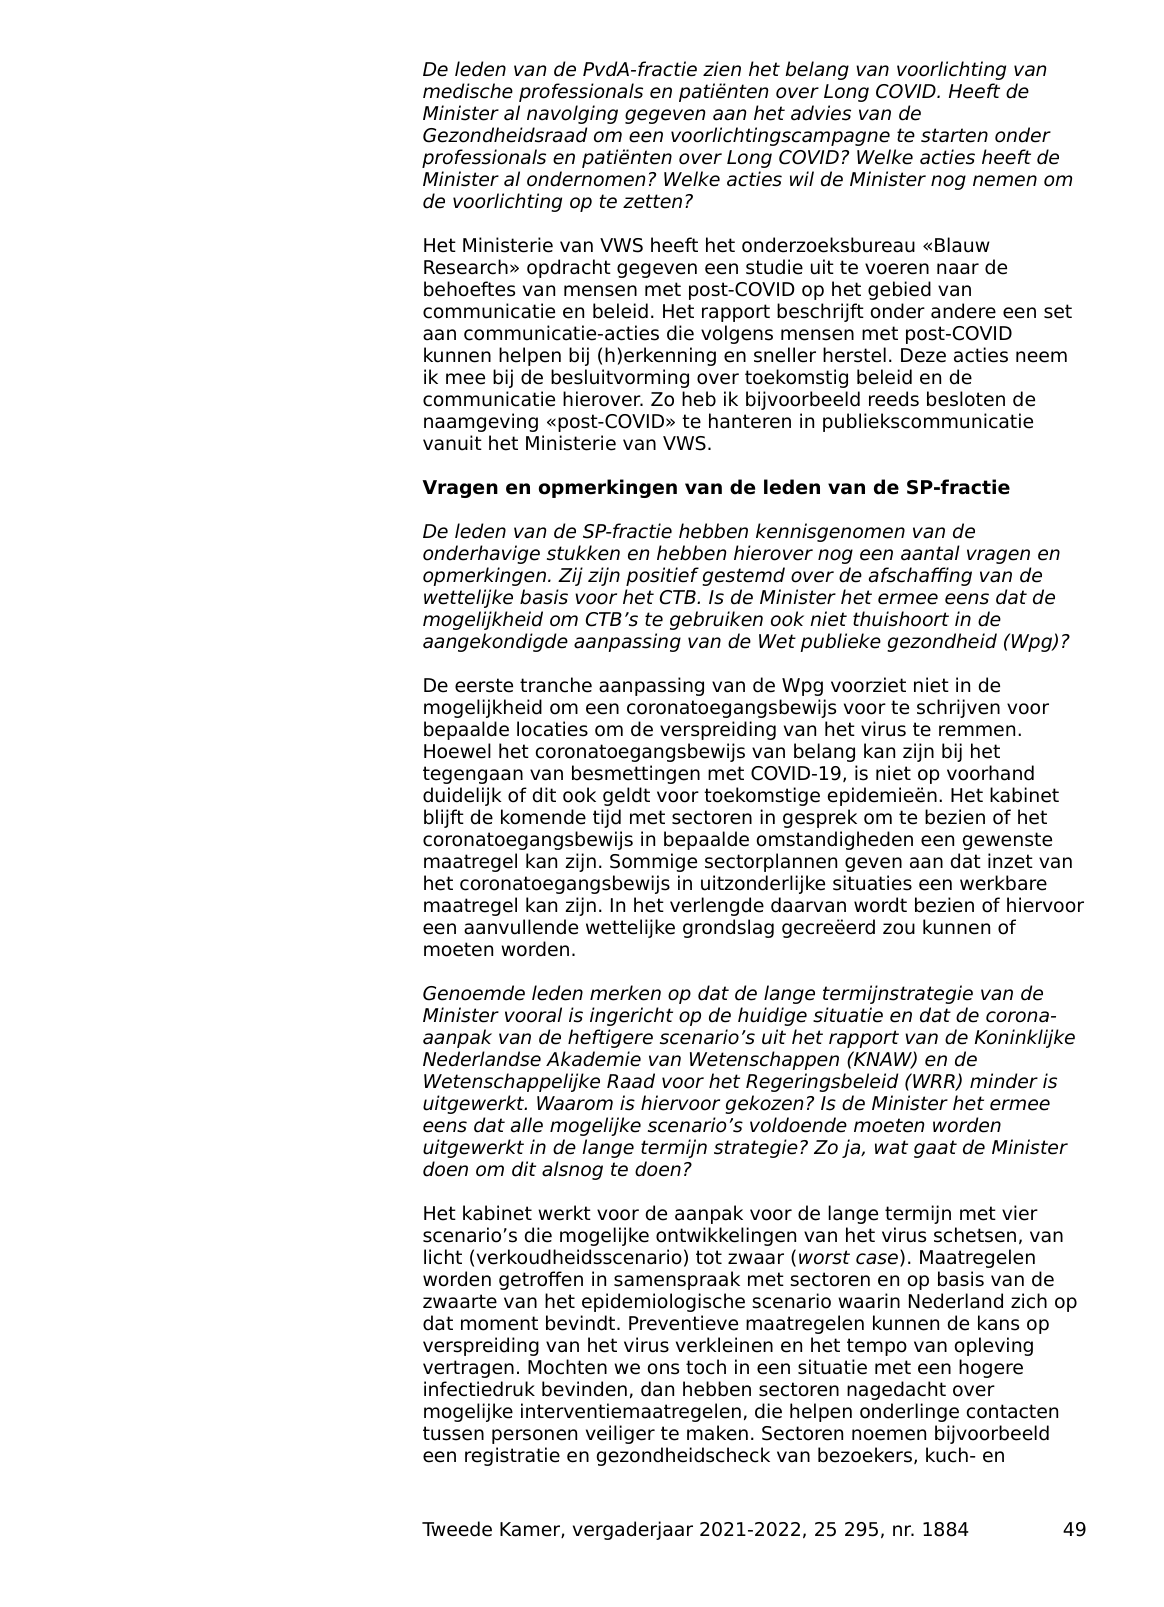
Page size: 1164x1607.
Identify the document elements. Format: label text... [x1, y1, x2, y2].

text De leden van de PvdA-fractie zien het belang van voorlichting van medische professionals en patiënten over Long COVID. Heeft de Minister al navolging gegeven aan het advies van de Gezondheidsraad om een voorlichtingscampagne te starten onder professionals en patiënten over Long COVID? Welke acties heeft de Minister al ondernomen? Welke acties wil de Minister nog nemen om de voorlichting op te zetten? [422, 59, 1087, 213]
text Genoemde leden merken op dat de lange termijnstrategie van de Minister vooral is ingericht op de huidige situatie en dat de corona-aanpak van de heftigere scenario’s uit het rapport van de Koninklijke Nederlandse Akademie van Wetenschappen (KNAW) en de Wetenschappelijke Raad voor het Regeringsbeleid (WRR) minder is uitgewerkt. Waarom is hiervoor gekozen? Is de Minister het ermee eens dat alle mogelijke scenario’s voldoende moeten worden uitgewerkt in de lange termijn strategie? Zo ja, wat gaat de Minister doen om dit alsnog te doen? [422, 983, 1087, 1181]
text Het Ministerie van VWS heeft het onderzoeksbureau «Blauw Research» opdracht gegeven een studie uit te voeren naar de behoeftes van mensen met post-COVID op het gebied van communicatie en beleid. Het rapport beschrijft onder andere een set aan communicatie-acties die volgens mensen met post-COVID kunnen helpen bij (h)erkenning en sneller herstel. Deze acties neem ik mee bij de besluitvorming over toekomstig beleid en de communicatie hierover. Zo heb ik bijvoorbeeld reeds besloten de naamgeving «post-COVID» te hanteren in publiekscommunicatie vanuit het Ministerie van VWS. [422, 235, 1087, 455]
text De eerste tranche aanpassing van de Wpg voorziet niet in de mogelijkheid om een coronatoegangsbewijs voor te schrijven voor bepaalde locaties om de verspreiding van het virus te remmen. Hoewel het coronatoegangsbewijs van belang kan zijn bij het tegengaan van besmettingen met COVID-19, is niet op voorhand duidelijk of dit ook geldt voor toekomstige epidemieën. Het kabinet blijft de komende tijd met sectoren in gesprek om te bezien of het coronatoegangsbewijs in bepaalde omstandigheden een gewenste maatregel kan zijn. Sommige sectorplannen geven aan dat inzet van het coronatoegangsbewijs in uitzonderlijke situaties een werkbare maatregel kan zijn. In het verlengde daarvan wordt bezien of hiervoor een aanvullende wettelijke grondslag gecreëerd zou kunnen of moeten worden. [422, 675, 1087, 961]
text De leden van de SP-fractie hebben kennisgenomen van de onderhavige stukken en hebben hierover nog een aantal vragen en opmerkingen. Zij zijn positief gestemd over de afschaffing van de wettelijke basis voor het CTB. Is de Minister het ermee eens dat de mogelijkheid om CTB’s te gebruiken ook niet thuishoort in de aangekondigde aanpassing van de Wet publieke gezondheid (Wpg)? [422, 521, 1087, 653]
text Het kabinet werkt voor de aanpak voor de lange termijn met vier scenario’s die mogelijke ontwikkelingen van het virus schetsen, van licht (verkoudheidsscenario) tot zwaar (worst case). Maatregelen worden getroffen in samenspraak met sectoren en op basis van de zwaarte van het epidemiologische scenario waarin Nederland zich op dat moment bevindt. Preventieve maatregelen kunnen de kans op verspreiding van het virus verkleinen en het tempo van opleving vertragen. Mochten we ons toch in een situatie met een hogere infectiedruk bevinden, dan hebben sectoren nagedacht over mogelijke interventiemaatregelen, die helpen onderlinge contacten tussen personen veiliger te maken. Sectoren noemen bijvoorbeeld een registratie en gezondheidscheck van bezoekers, kuch- en [422, 1203, 1087, 1467]
subtitle Vragen en opmerkingen van de leden van de SP-fractie [422, 477, 1087, 499]
